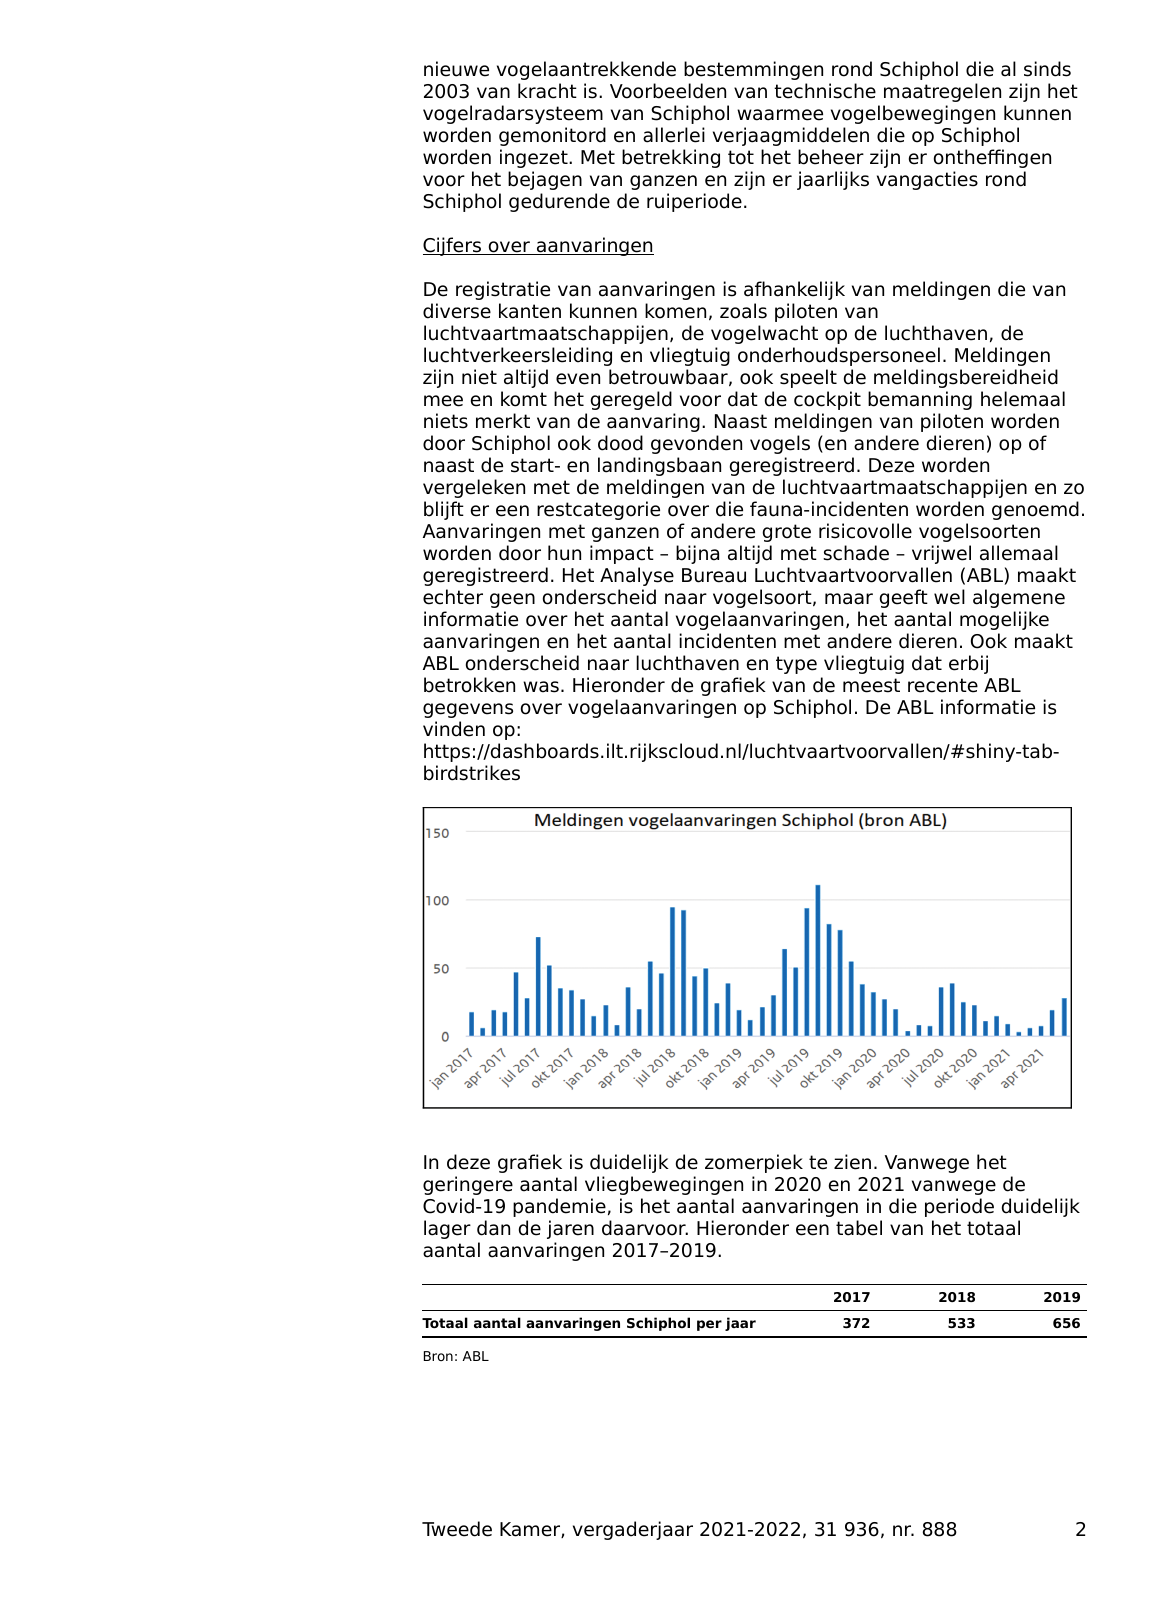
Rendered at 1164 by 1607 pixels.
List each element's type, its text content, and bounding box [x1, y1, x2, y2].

text Aanvaringen met ganzen of andere grote risicovolle vogelsoorten worden door hun impact – bijna altijd met schade – vrijwel allemaal geregistreerd. Het Analyse Bureau Luchtvaartvoorvallen (ABL) maakt echter geen onderscheid naar vogelsoort, maar geeft wel algemene informatie over het aantal vogelaanvaringen, het aantal mogelijke aanvaringen en het aantal incidenten met andere dieren. Ook maakt ABL onderscheid naar luchthaven en type vliegtuig dat erbij betrokken was. Hieronder de grafiek van de meest recente ABL gegevens over vogelaanvaringen op Schiphol. De ABL informatie is vinden op: https://dashboards.ilt.rijkscloud.nl/luchtvaartvoorvallen/#shiny-tab-birdstrikes [422, 521, 1087, 785]
picture [422, 807, 1072, 1109]
table_cell Totaal aantal aanvaringen Schiphol per jaar [422, 1311, 771, 1336]
table_header 2018 [876, 1285, 982, 1310]
table_header 2019 [982, 1285, 1087, 1310]
table_header [422, 1285, 771, 1310]
table_cell 533 [876, 1311, 982, 1336]
subtitle Cijfers over aanvaringen [422, 235, 1087, 257]
table_header 2017 [771, 1285, 876, 1310]
text De registratie van aanvaringen is afhankelijk van meldingen die van diverse kanten kunnen komen, zoals piloten van luchtvaartmaatschappijen, de vogelwacht op de luchthaven, de luchtverkeersleiding en vliegtuig onderhoudspersoneel. Meldingen zijn niet altijd even betrouwbaar, ook speelt de meldingsbereidheid mee en komt het geregeld voor dat de cockpit bemanning helemaal niets merkt van de aanvaring. Naast meldingen van piloten worden door Schiphol ook dood gevonden vogels (en andere dieren) op of naast de start- en landingsbaan geregistreerd. Deze worden vergeleken met de meldingen van de luchtvaartmaatschappijen en zo blijft er een restcategorie over die fauna-incidenten worden genoemd. [422, 279, 1087, 521]
text nieuwe vogelaantrekkende bestemmingen rond Schiphol die al sinds 2003 van kracht is. Voorbeelden van technische maatregelen zijn het vogelradarsysteem van Schiphol waarmee vogelbewegingen kunnen worden gemonitord en allerlei verjaagmiddelen die op Schiphol worden ingezet. Met betrekking tot het beheer zijn er ontheffingen voor het bejagen van ganzen en zijn er jaarlijks vangacties rond Schiphol gedurende de ruiperiode. [422, 59, 1087, 213]
table_cell 656 [982, 1311, 1087, 1336]
table_cell Bron: ABL [422, 1338, 1087, 1365]
text In deze grafiek is duidelijk de zomerpiek te zien. Vanwege het geringere aantal vliegbewegingen in 2020 en 2021 vanwege de Covid-19 pandemie, is het aantal aanvaringen in die periode duidelijk lager dan de jaren daarvoor. Hieronder een tabel van het totaal aantal aanvaringen 2017–2019. [422, 1152, 1087, 1262]
table_cell 372 [771, 1311, 876, 1336]
